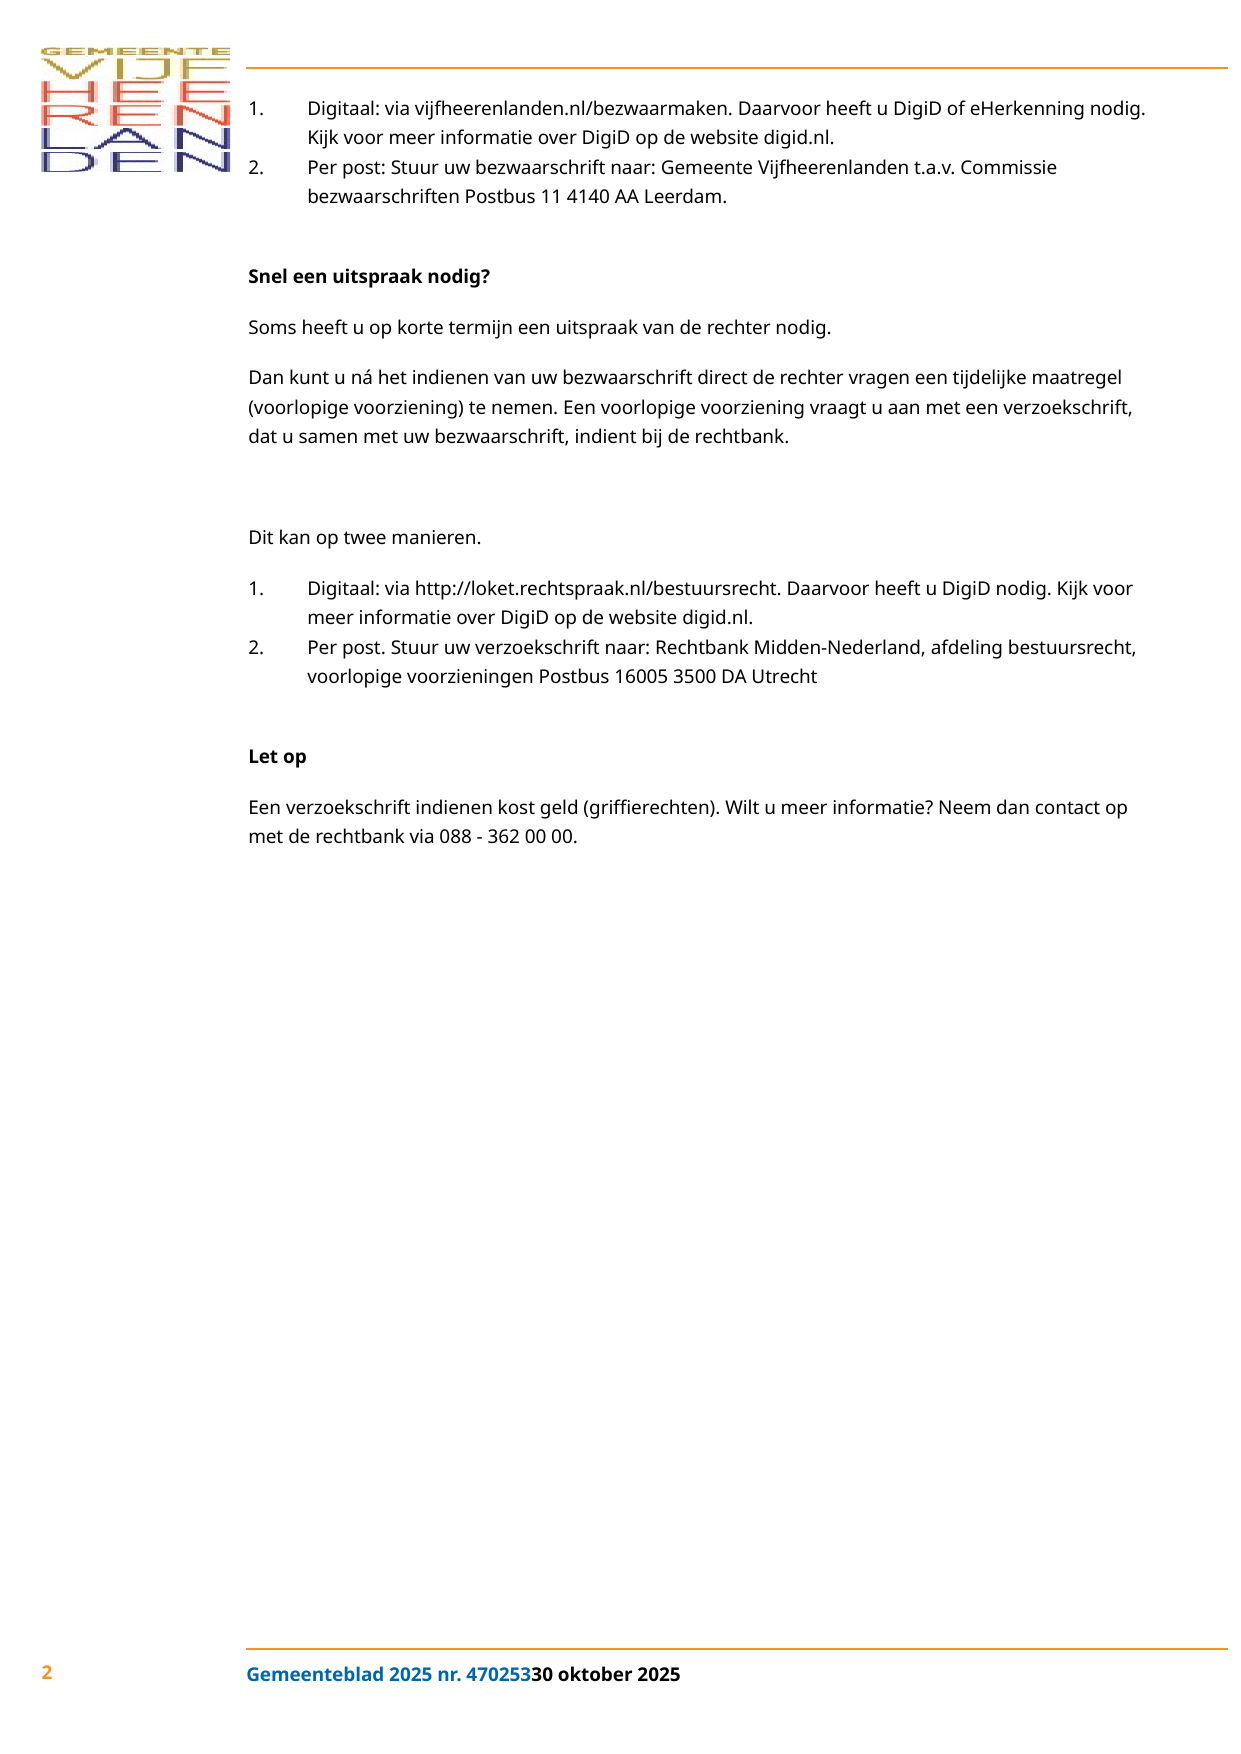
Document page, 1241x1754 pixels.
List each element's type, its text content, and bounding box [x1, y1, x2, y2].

list Per post. Stuur uw verzoekschrift naar: Rechtbank Midden-Nederland, afdeling bestuursrecht, voorlopige voorzieningen Postbus 16005 3500 DA Utrecht [248, 634, 1152, 689]
list Digitaal: via vijfheerenlanden.nl/bezwaarmaken. Daarvoor heeft u DigiD of eHerkenning nodig. Kijk voor meer informatie over DigiD op de website digid.nl. [248, 95, 1152, 150]
text Dan kunt u ná het indienen van uw bezwaarschrift direct de rechter vragen een tijdelijke maatregel (voorlopige voorziening) te nemen. Een voorlopige voorziening vraagt u aan met een verzoekschrift, dat u samen met uw bezwaarschrift, indient bij de rechtbank. [248, 364, 1152, 449]
text Een verzoekschrift indienen kost geld (griffierechten). Wilt u meer informatie? Neem dan contact op met de rechtbank via 088 - 362 00 00. [248, 794, 1152, 849]
list Digitaal: via http://loket.rechtspraak.nl/bestuursrecht. Daarvoor heeft u DigiD nodig. Kijk voor meer informatie over DigiD op de website digid.nl. [248, 575, 1152, 630]
list Per post: Stuur uw bezwaarschrift naar: Gemeente Vijfheerenlanden t.a.v. Commissie bezwaarschriften Postbus 11 4140 AA Leerdam. [248, 154, 1152, 209]
text Let op [248, 743, 1152, 769]
text Snel een uitspraak nodig? [248, 263, 1152, 289]
text Soms heeft u op korte termijn een uitspraak van de rechter nodig. [248, 314, 1152, 340]
picture [41, 47, 231, 172]
text Dit kan op twee manieren. [248, 524, 1152, 550]
